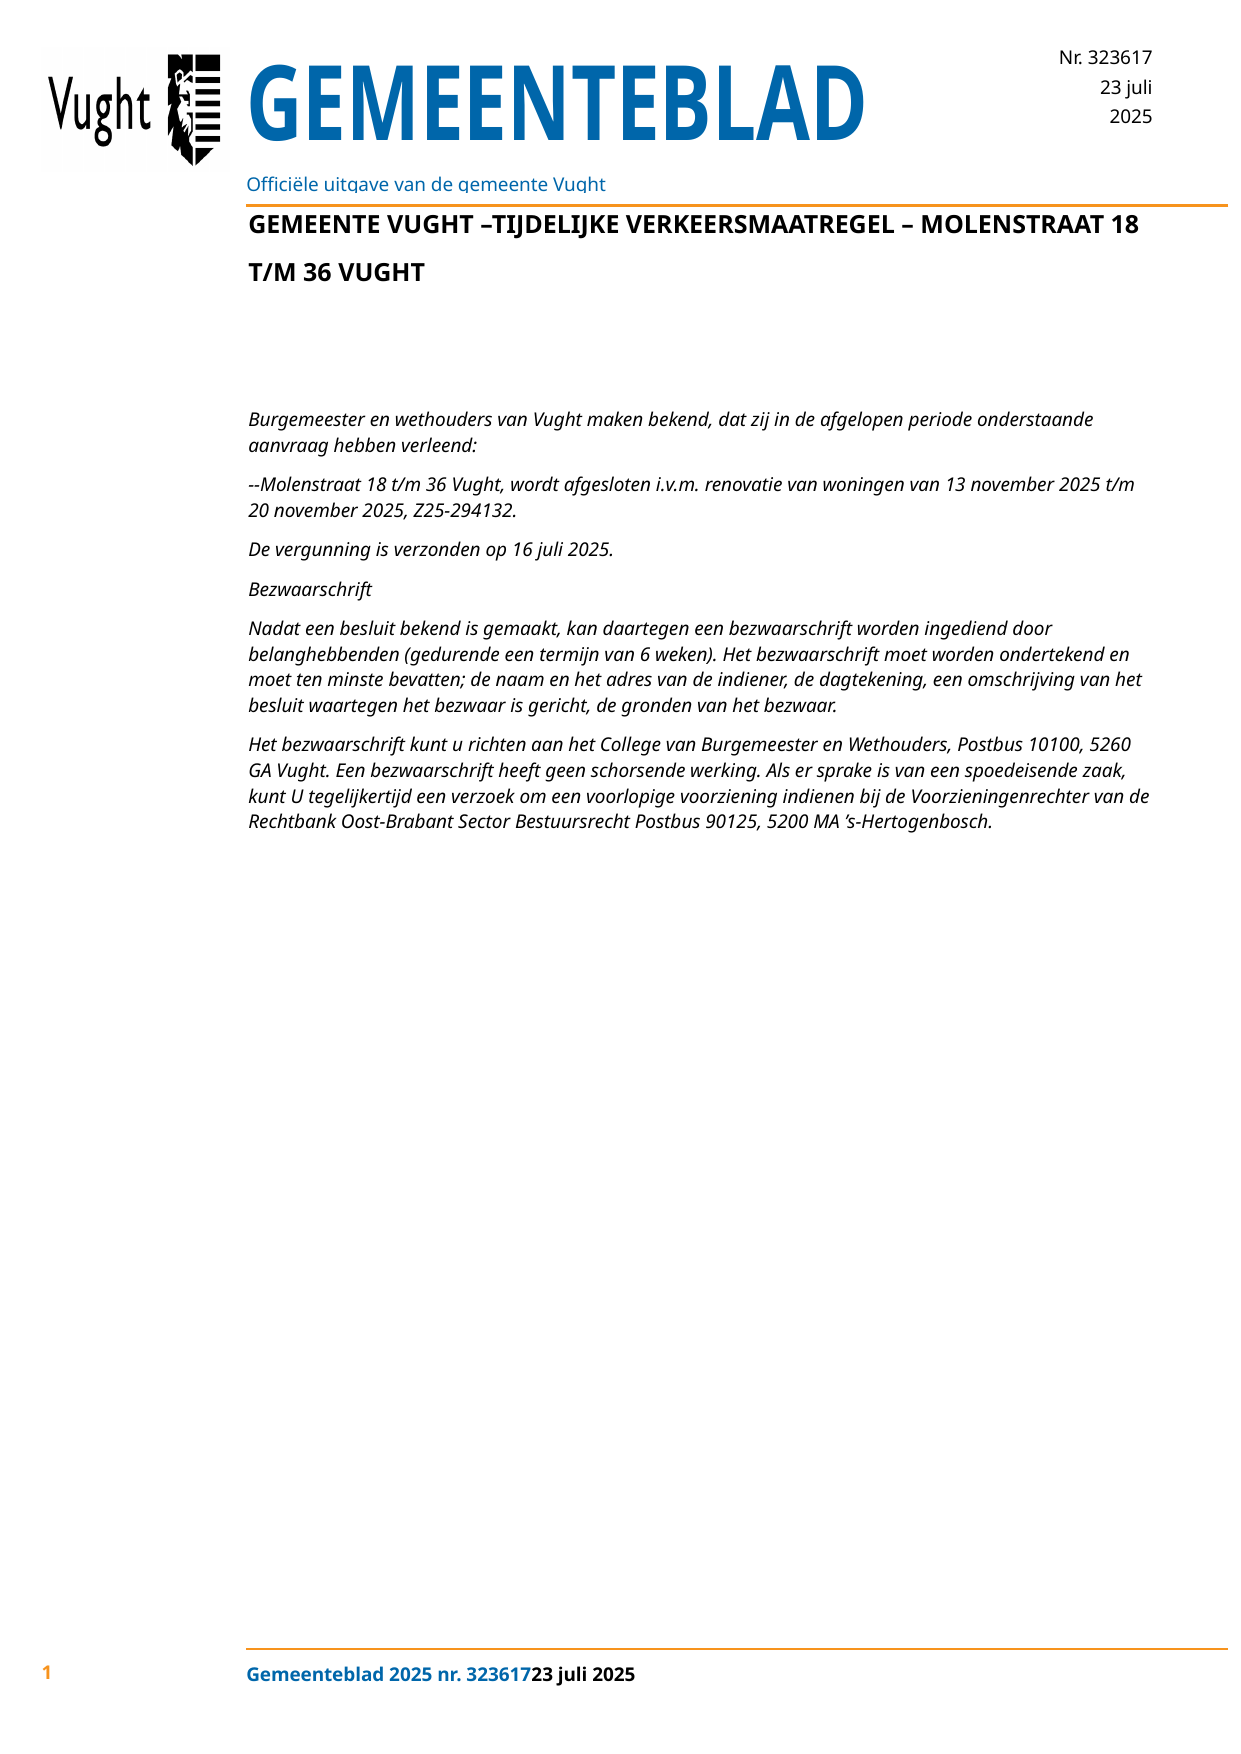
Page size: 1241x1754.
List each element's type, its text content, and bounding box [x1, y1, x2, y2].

text De vergunning is verzonden op 16 juli 2025. [248, 536, 1152, 562]
text Bezwaarschrift [248, 576, 1152, 601]
text Het bezwaarschrift kunt u richten aan het College van Burgemeester en Wethouders, Postbus 10100, 5260 GA Vught. Een bezwaarschrift heeft geen schorsende werking. Als er sprake is van een spoedeisende zaak, kunt U tegelijkertijd een verzoek om een voorlopige voorziening indienen bij de Voorzieningenrechter van de Rechtbank Oost-Brabant Sector Bestuursrecht Postbus 90125, 5200 MA ’s-Hertogenbosch. [248, 731, 1152, 834]
text Nadat een besluit bekend is gemaakt, kan daartegen een bezwaarschrift worden ingediend door belanghebbenden (gedurende een termijn van 6 weken). Het bezwaarschrift moet worden ondertekend en moet ten minste bevatten; de naam en het adres van de indiener, de dagtekening, een omschrijving van het besluit waartegen het bezwaar is gericht, de gronden van het bezwaar. [248, 615, 1152, 718]
picture [41, 47, 231, 172]
text Burgemeester en wethouders van Vught maken bekend, dat zij in de afgelopen periode onderstaande aanvraag hebben verleend: [248, 406, 1152, 458]
text GEMEENTE VUGHT –TIJDELIJKE VERKEERSMAATREGEL – MOLENSTRAAT 18 T/M 36 VUGHT [248, 207, 1152, 288]
text --Molenstraat 18 t/m 36 Vught, wordt afgesloten i.v.m. renovatie van woningen van 13 november 2025 t/m 20 november 2025, Z25-294132. [248, 471, 1152, 523]
